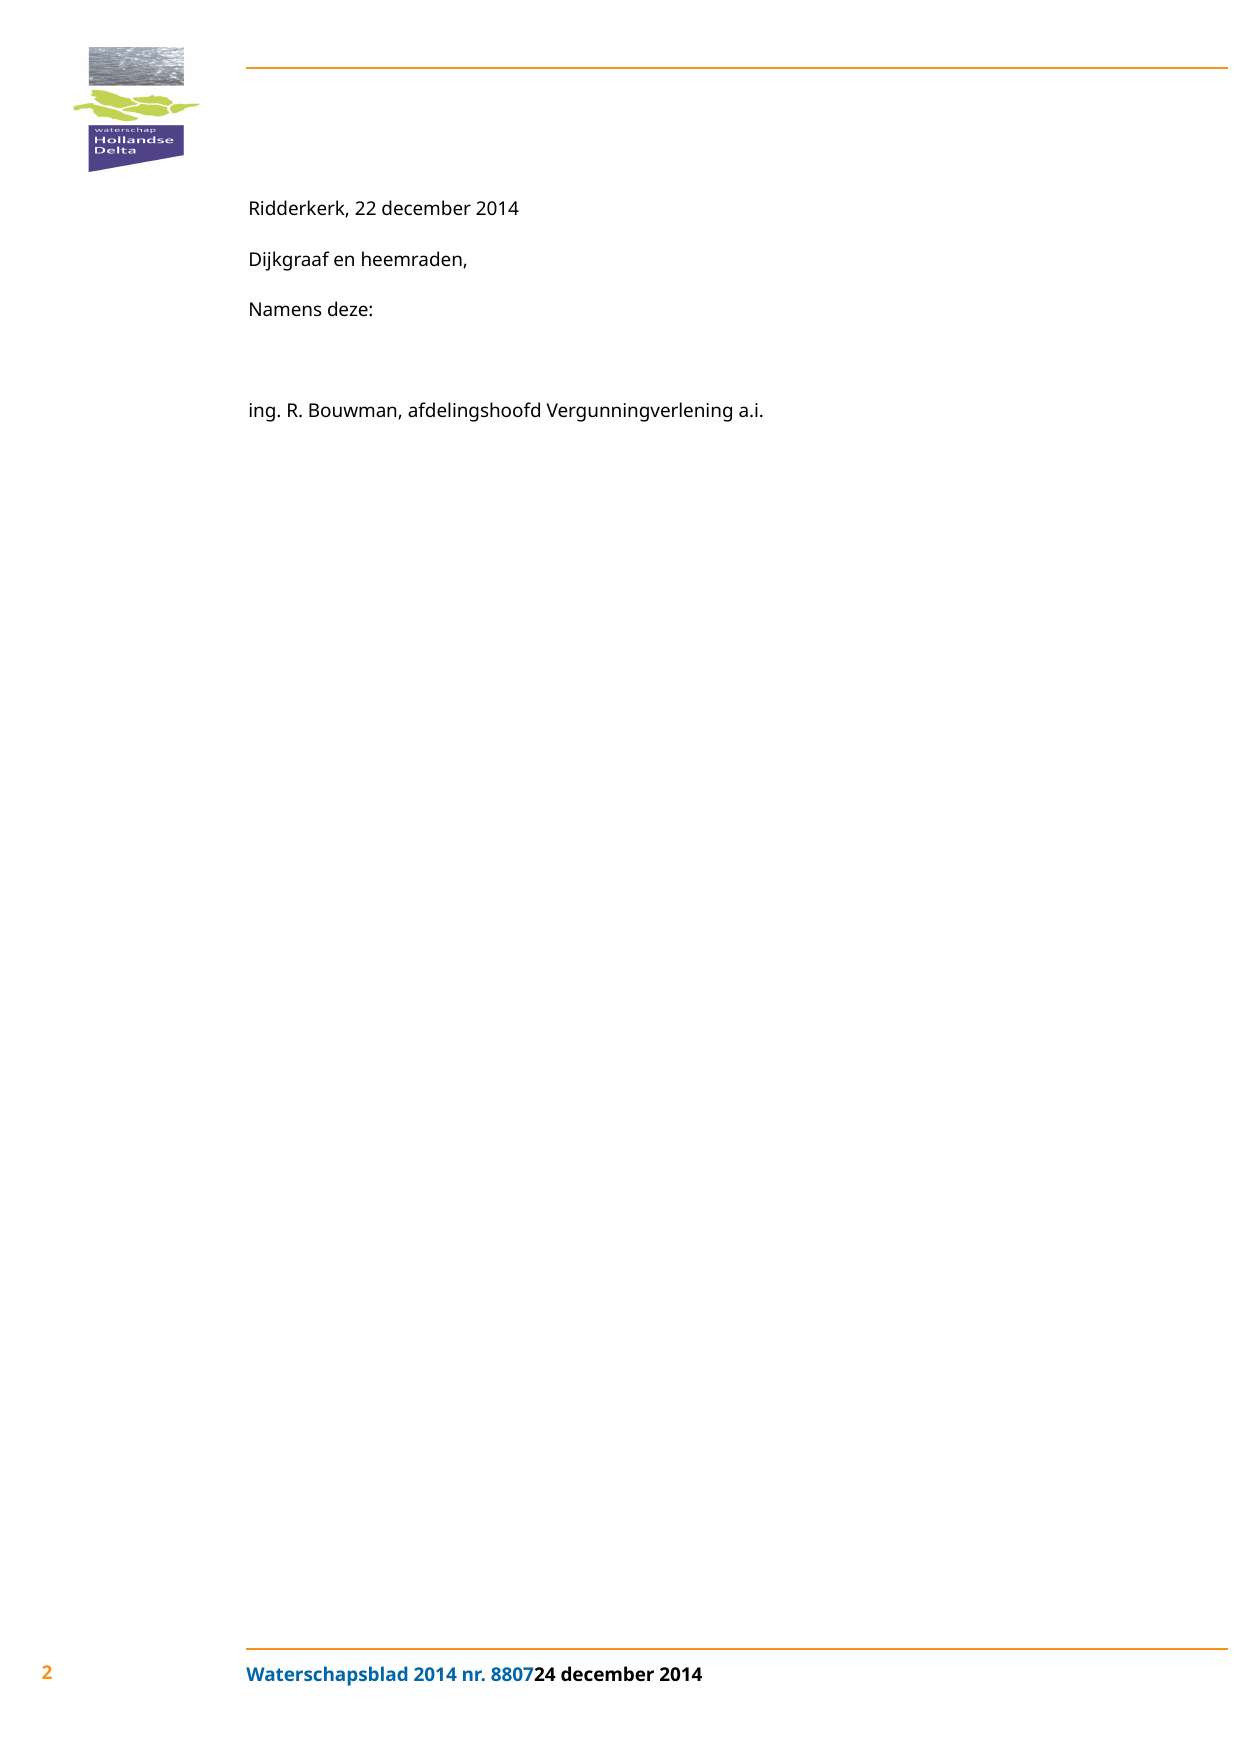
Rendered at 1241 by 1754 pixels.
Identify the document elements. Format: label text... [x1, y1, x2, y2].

picture [41, 47, 231, 172]
text ing. R. Bouwman, afdelingshoofd Vergunningverlening a.i. [248, 397, 1152, 423]
text Dijkgraaf en heemraden, [248, 246, 1152, 272]
text Namens deze: [248, 296, 1152, 322]
text Ridderkerk, 22 december 2014 [248, 196, 1152, 221]
